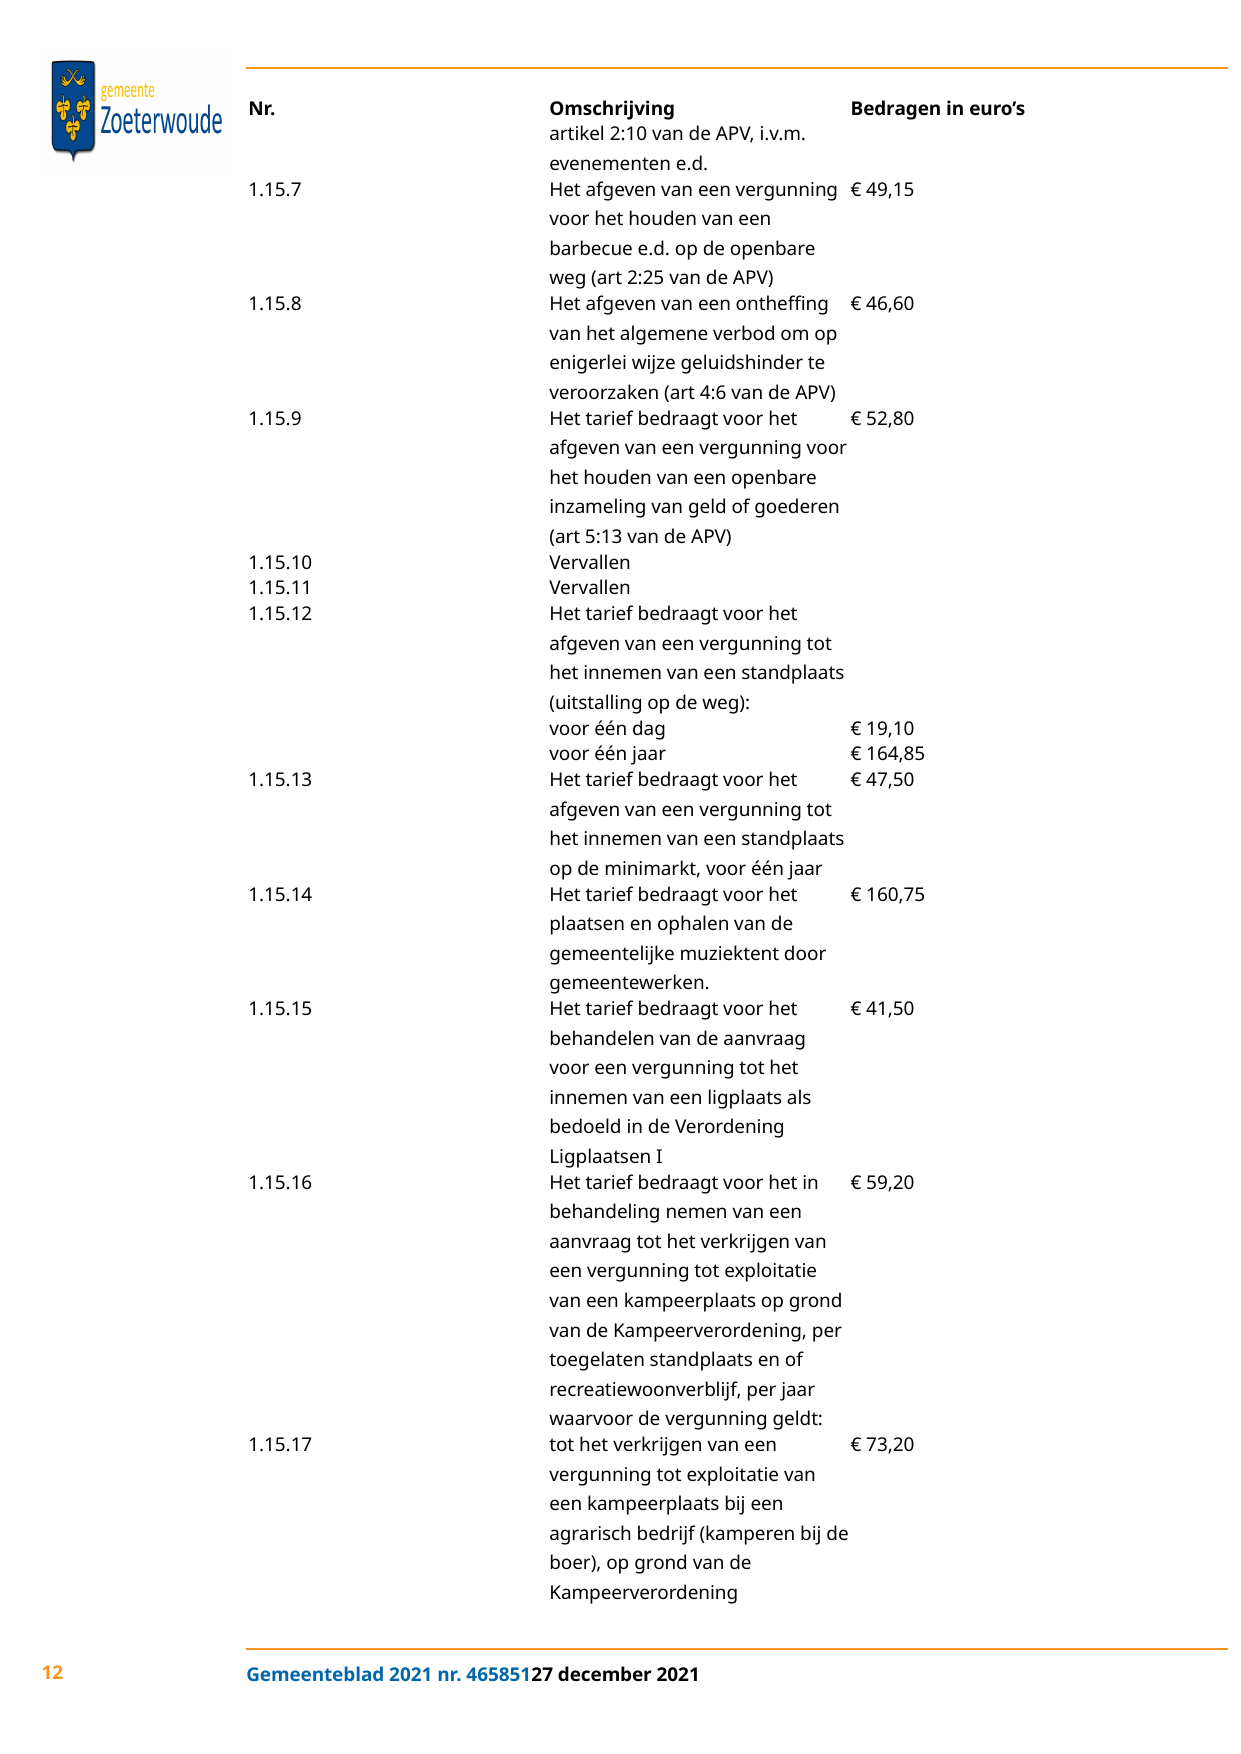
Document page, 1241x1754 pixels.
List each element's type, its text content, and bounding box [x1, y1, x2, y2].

table_cell voor één jaar [549, 741, 850, 766]
table_cell Het tarief bedraagt voor het afgeven van een vergunning tot het innemen van een standplaats (uitstalling op de weg): [549, 600, 850, 715]
table_header Nr. [248, 95, 549, 121]
table_header Omschrijving [549, 95, 850, 121]
table_cell artikel 2:10 van de APV, i.v.m. evenementen e.d. [549, 121, 850, 176]
table_cell € 73,20 [850, 1431, 1152, 1605]
table_cell € 164,85 [850, 741, 1152, 766]
table_cell € 49,15 [850, 176, 1152, 290]
table_cell voor één dag [549, 715, 850, 741]
table_cell 1.15.11 [248, 575, 549, 600]
table_cell Vervallen [549, 575, 850, 600]
table_cell Het tarief bedraagt voor het afgeven van een vergunning voor het houden van een openbare inzameling van geld of goederen (art 5:13 van de APV) [549, 405, 850, 549]
table_cell € 47,50 [850, 766, 1152, 881]
table_cell [850, 600, 1152, 715]
table_cell [248, 741, 549, 766]
table_cell € 46,60 [850, 290, 1152, 405]
table_header Bedragen in euro’s [850, 95, 1152, 121]
table_cell [248, 715, 549, 741]
table_cell 1.15.8 [248, 290, 549, 405]
picture [41, 47, 231, 172]
table_cell Het tarief bedraagt voor het behandelen van de aanvraag voor een vergunning tot het innemen van een ligplaats als bedoeld in de Verordening Ligplaatsen I [549, 995, 850, 1169]
table_cell € 19,10 [850, 715, 1152, 741]
table_cell 1.15.12 [248, 600, 549, 715]
table_cell [850, 549, 1152, 574]
table_cell 1.15.16 [248, 1169, 549, 1431]
table_cell Het tarief bedraagt voor het plaatsen en ophalen van de gemeentelijke muziektent door gemeentewerken. [549, 881, 850, 995]
table_cell [248, 121, 549, 176]
table_cell 1.15.9 [248, 405, 549, 549]
table_cell 1.15.7 [248, 176, 549, 290]
table_cell € 59,20 [850, 1169, 1152, 1431]
table_cell Het afgeven van een ontheffing van het algemene verbod om op enigerlei wijze geluidshinder te veroorzaken (art 4:6 van de APV) [549, 290, 850, 405]
table_cell 1.15.13 [248, 766, 549, 881]
table_cell [850, 121, 1152, 176]
table_cell € 41,50 [850, 995, 1152, 1169]
table_cell € 160,75 [850, 881, 1152, 995]
table_cell € 52,80 [850, 405, 1152, 549]
table_cell 1.15.17 [248, 1431, 549, 1605]
table_cell 1.15.10 [248, 549, 549, 574]
table_cell Het tarief bedraagt voor het afgeven van een vergunning tot het innemen van een standplaats op de minimarkt, voor één jaar [549, 766, 850, 881]
table_cell 1.15.14 [248, 881, 549, 995]
table_cell Vervallen [549, 549, 850, 574]
table_cell [850, 575, 1152, 600]
table_cell tot het verkrijgen van een vergunning tot exploitatie van een kampeerplaats bij een agrarisch bedrijf (kamperen bij de boer), op grond van de Kampeerverordening [549, 1431, 850, 1605]
table_cell Het afgeven van een vergunning voor het houden van een barbecue e.d. op de openbare weg (art 2:25 van de APV) [549, 176, 850, 290]
table_cell Het tarief bedraagt voor het in behandeling nemen van een aanvraag tot het verkrijgen van een vergunning tot exploitatie van een kampeerplaats op grond van de Kampeerverordening, per toegelaten standplaats en of recreatiewoonverblijf, per jaar waarvoor de vergunning geldt: [549, 1169, 850, 1431]
table_cell 1.15.15 [248, 995, 549, 1169]
